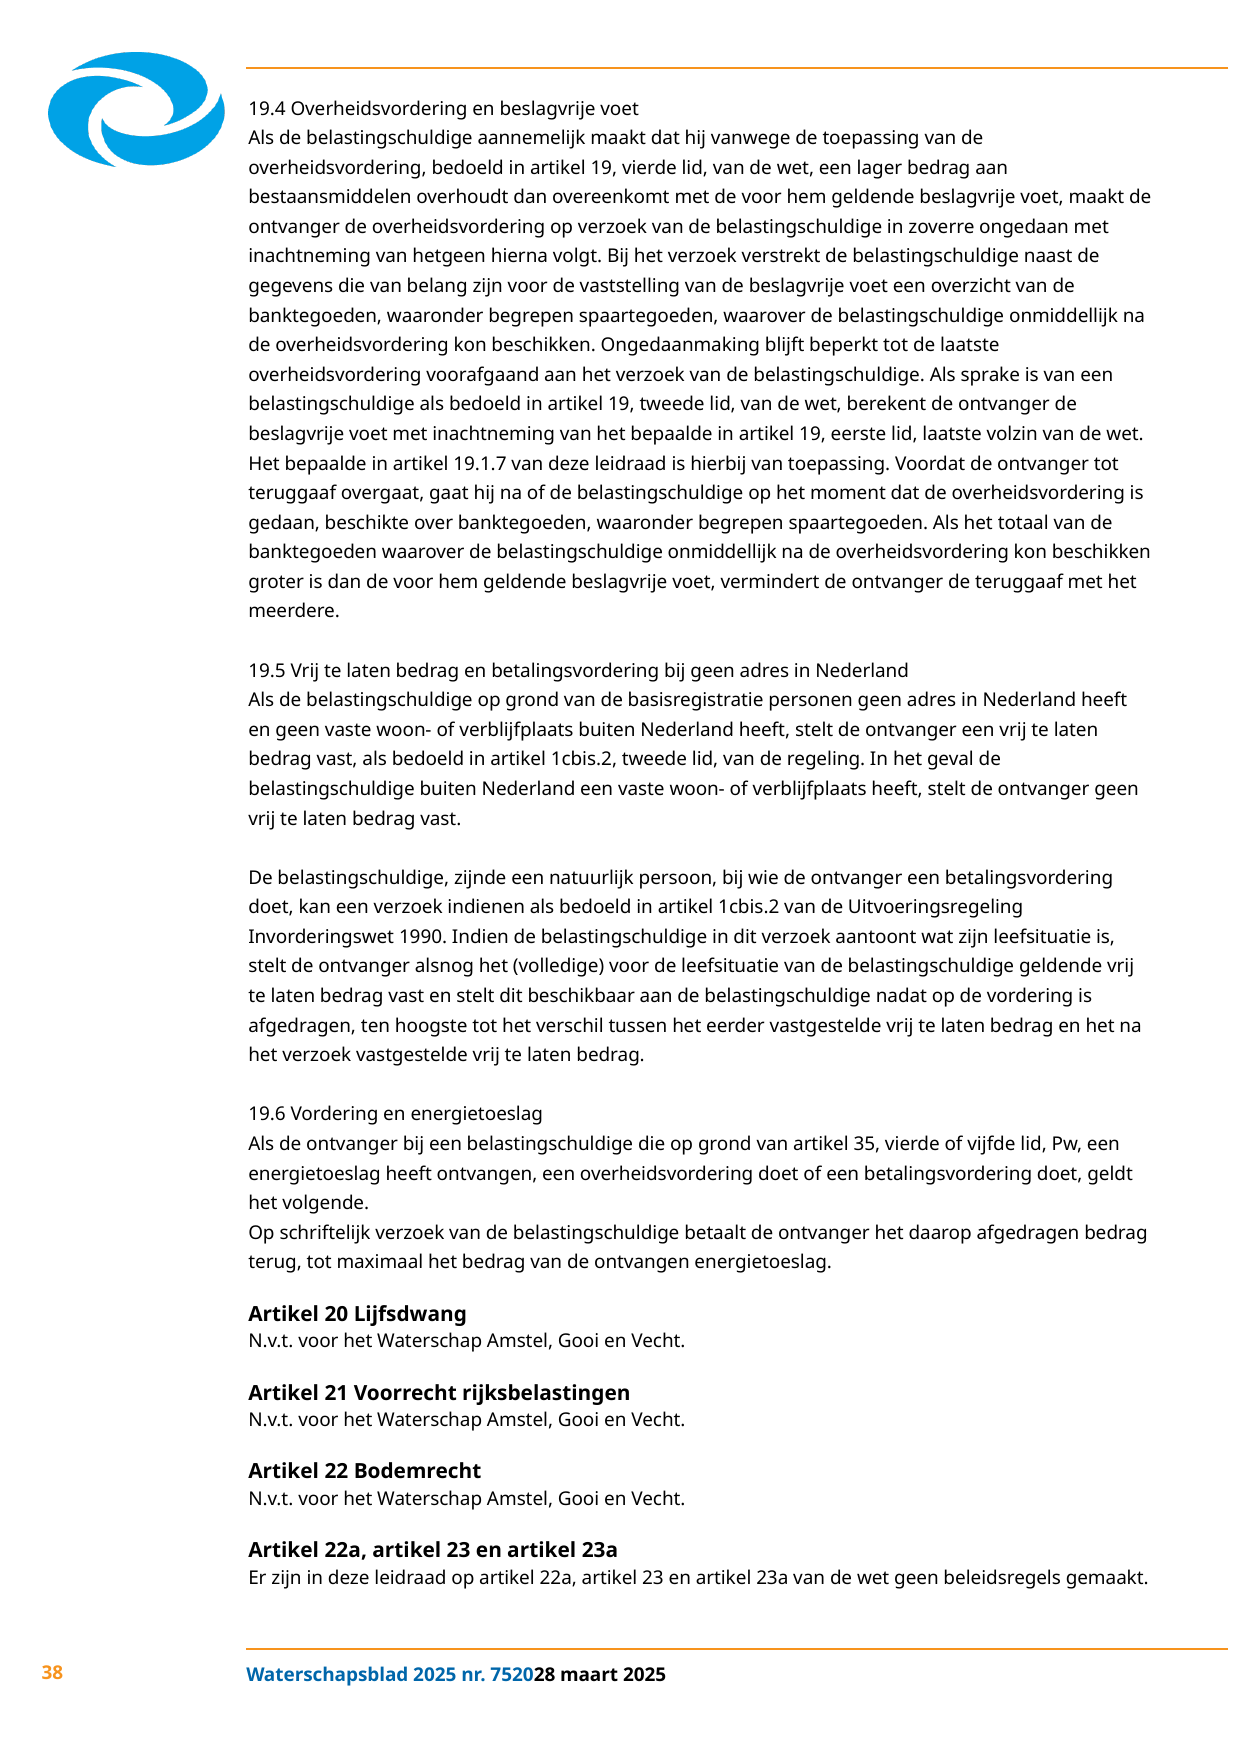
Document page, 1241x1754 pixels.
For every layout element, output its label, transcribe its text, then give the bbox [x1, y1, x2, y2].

text Als de belastingschuldige op grond van de basisregistratie personen geen adres in Nederland heeft en geen vaste woon- of verblijfplaats buiten Nederland heeft, stelt de ontvanger een vrij te laten bedrag vast, als bedoeld in artikel 1cbis.2, tweede lid, van de regeling. In het geval de belastingschuldige buiten Nederland een vaste woon- of verblijfplaats heeft, stelt de ontvanger geen vrij te laten bedrag vast. [248, 686, 1152, 831]
text Als de ontvanger bij een belastingschuldige die op grond van artikel 35, vierde of vijfde lid, Pw, een energietoeslag heeft ontvangen, een overheidsvordering doet of een betalingsvordering doet, geldt het volgende. [248, 1130, 1152, 1215]
text De belastingschuldige, zijnde een natuurlijk persoon, bij wie de ontvanger een betalingsvordering doet, kan een verzoek indienen als bedoeld in artikel 1cbis.2 van de Uitvoeringsregeling Invorderingswet 1990. Indien de belastingschuldige in dit verzoek aantoont wat zijn leefsituatie is, stelt de ontvanger alsnog het (volledige) voor de leefsituatie van de belastingschuldige geldende vrij te laten bedrag vast en stelt dit beschikbaar aan de belastingschuldige nadat op de vordering is afgedragen, ten hoogste tot het verschil tussen het eerder vastgestelde vrij te laten bedrag en het na het verzoek vastgestelde vrij te laten bedrag. [248, 864, 1152, 1067]
picture [41, 47, 231, 172]
text N.v.t. voor het Waterschap Amstel, Gooi en Vecht. [248, 1485, 1152, 1511]
text 19.5 Vrij te laten bedrag en betalingsvordering bij geen adres in Nederland [248, 657, 1152, 683]
text N.v.t. voor het Waterschap Amstel, Gooi en Vecht. [248, 1406, 1152, 1432]
text Artikel 22 Bodemrecht [248, 1457, 1152, 1485]
text Op schriftelijk verzoek van de belastingschuldige betaalt de ontvanger het daarop afgedragen bedrag terug, tot maximaal het bedrag van de ontvangen energietoeslag. [248, 1219, 1152, 1274]
text Artikel 22a, artikel 23 en artikel 23a [248, 1536, 1152, 1564]
text 19.4 Overheidsvordering en beslagvrije voet [248, 95, 1152, 121]
text 19.6 Vordering en energietoeslag [248, 1101, 1152, 1126]
text Er zijn in deze leidraad op artikel 22a, artikel 23 en artikel 23a van de wet geen beleidsregels gemaakt. [248, 1564, 1152, 1590]
text N.v.t. voor het Waterschap Amstel, Gooi en Vecht. [248, 1327, 1152, 1353]
text Artikel 21 Voorrecht rijksbelastingen [248, 1378, 1152, 1406]
text Als de belastingschuldige aannemelijk maakt dat hij vanwege de toepassing van de overheidsvordering, bedoeld in artikel 19, vierde lid, van de wet, een lager bedrag aan bestaansmiddelen overhoudt dan overeenkomt met de voor hem geldende beslagvrije voet, maakt de ontvanger de overheidsvordering op verzoek van de belastingschuldige in zoverre ongedaan met inachtneming van hetgeen hierna volgt. Bij het verzoek verstrekt de belastingschuldige naast de gegevens die van belang zijn voor de vaststelling van de beslagvrije voet een overzicht van de banktegoeden, waaronder begrepen spaartegoeden, waarover de belastingschuldige onmiddellijk na de overheidsvordering kon beschikken. Ongedaanmaking blijft beperkt tot de laatste overheidsvordering voorafgaand aan het verzoek van de belastingschuldige. Als sprake is van een belastingschuldige als bedoeld in artikel 19, tweede lid, van de wet, berekent de ontvanger de beslagvrije voet met inachtneming van het bepaalde in artikel 19, eerste lid, laatste volzin van de wet. Het bepaalde in artikel 19.1.7 van deze leidraad is hierbij van toepassing. Voordat de ontvanger tot teruggaaf overgaat, gaat hij na of de belastingschuldige op het moment dat de overheidsvordering is gedaan, beschikte over banktegoeden, waaronder begrepen spaartegoeden. Als het totaal van de banktegoeden waarover de belastingschuldige onmiddellijk na de overheidsvordering kon beschikken groter is dan de voor hem geldende beslagvrije voet, vermindert de ontvanger de teruggaaf met het meerdere. [248, 124, 1152, 623]
text Artikel 20 Lijfsdwang [248, 1299, 1152, 1327]
